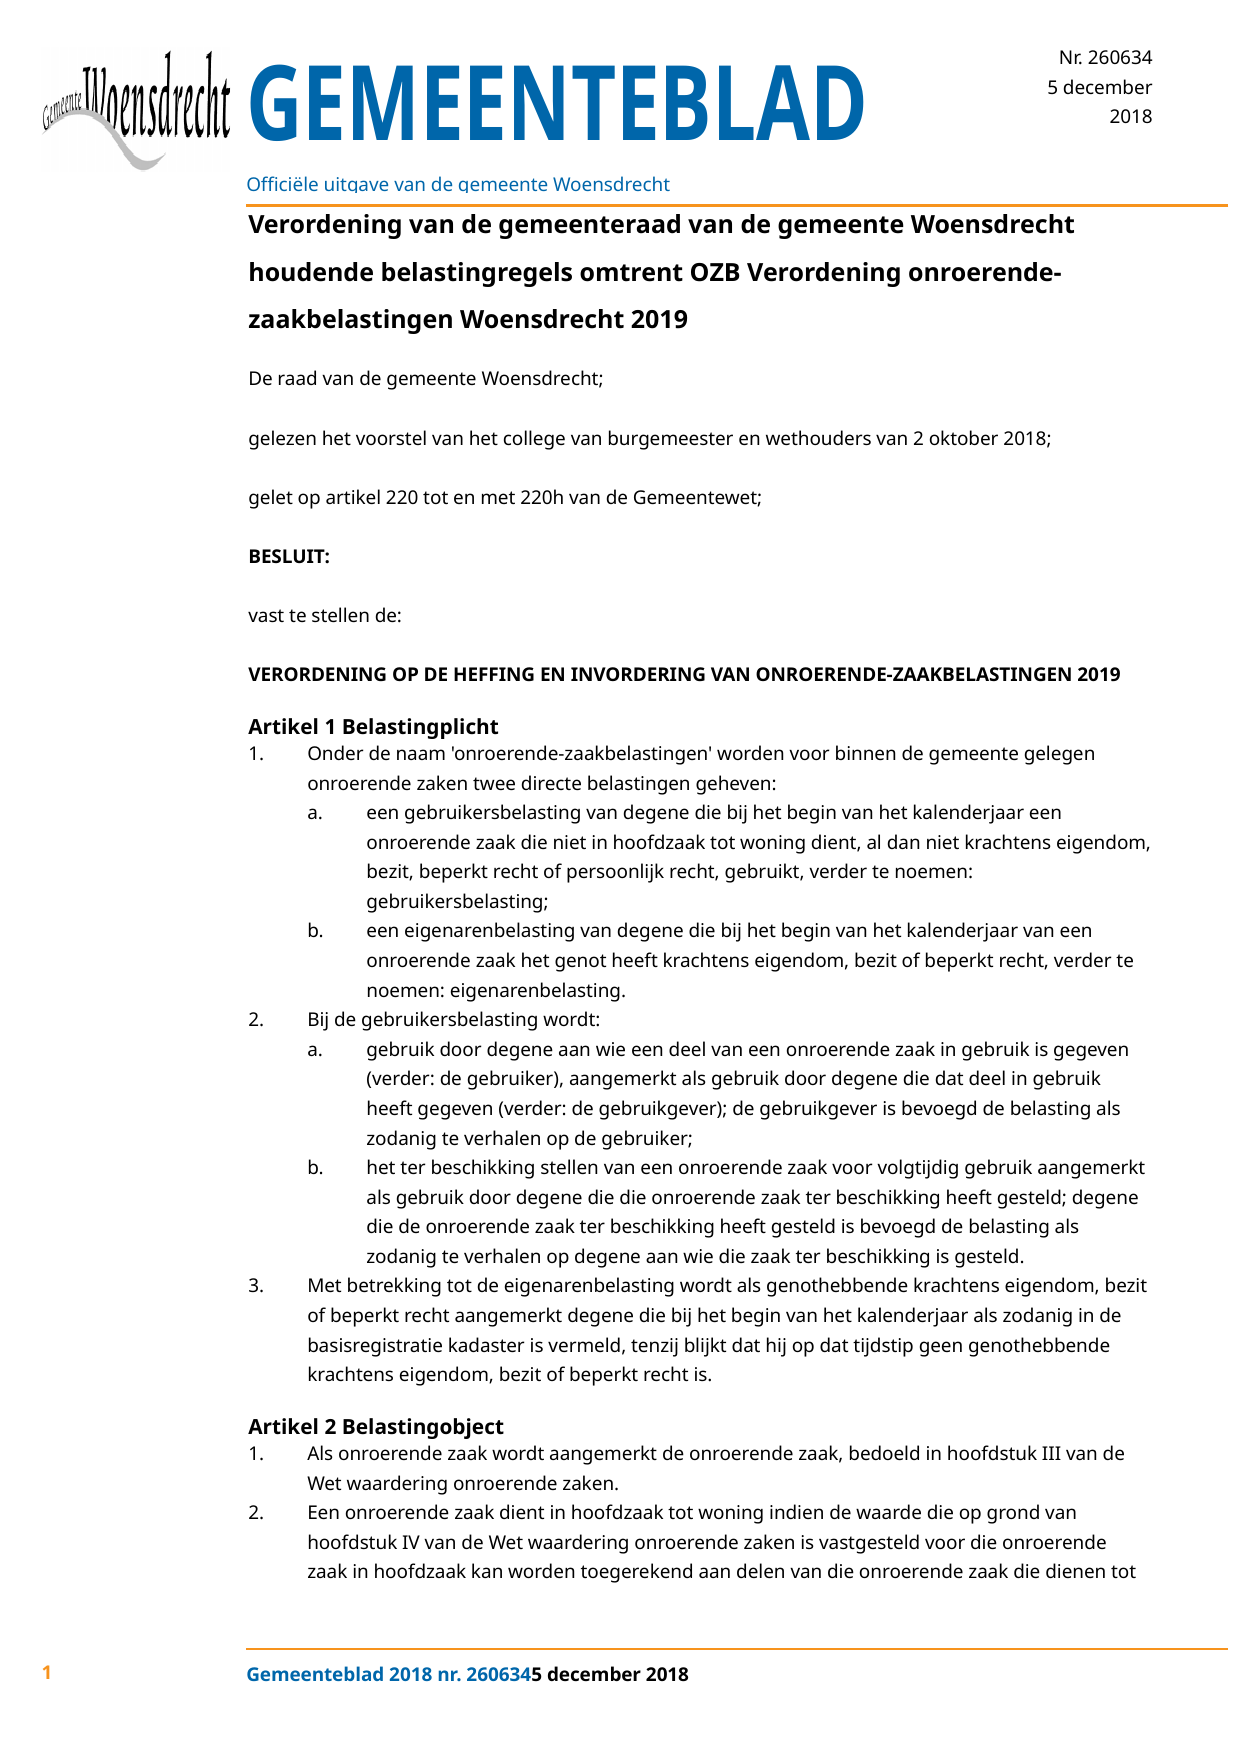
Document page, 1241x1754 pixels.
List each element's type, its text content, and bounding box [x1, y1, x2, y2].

list een gebruikersbelasting van degene die bij het begin van het kalenderjaar een onroerende zaak die niet in hoofdzaak tot woning dient, al dan niet krachtens eigendom, bezit, beperkt recht of persoonlijk recht, gebruikt, verder te noemen: gebruikersbelasting; [307, 799, 1152, 914]
list Onder de naam 'onroerende-zaakbelastingen' worden voor binnen de gemeente gelegen onroerende zaken twee directe belastingen geheven: [248, 740, 1152, 796]
list Als onroerende zaak wordt aangemerkt de onroerende zaak, bedoeld in hoofdstuk III van de Wet waardering onroerende zaken. [248, 1440, 1152, 1496]
text gelezen het voorstel van het college van burgemeester en wethouders van 2 oktober 2018; [248, 425, 1152, 450]
list een eigenarenbelasting van degene die bij het begin van het kalenderjaar van een onroerende zaak het genot heeft krachtens eigendom, bezit of beperkt recht, verder te noemen: eigenarenbelasting. [307, 918, 1152, 1003]
text Verordening van de gemeenteraad van de gemeente Woensdrecht houdende belastingregels omtrent OZB Verordening onroerende-zaakbelastingen Woensdrecht 2019 [248, 207, 1152, 336]
list gebruik door degene aan wie een deel van een onroerende zaak in gebruik is gegeven (verder: de gebruiker), aangemerkt als gebruik door degene die dat deel in gebruik heeft gegeven (verder: de gebruikgever); de gebruikgever is bevoegd de belasting als zodanig te verhalen op de gebruiker; [307, 1036, 1152, 1151]
text VERORDENING OP DE HEFFING EN INVORDERING VAN ONROERENDE-ZAAKBELASTINGEN 2019 [248, 661, 1152, 687]
text De raad van de gemeente Woensdrecht; [248, 366, 1152, 391]
list het ter beschikking stellen van een onroerende zaak voor volgtijdig gebruik aangemerkt als gebruik door degene die die onroerende zaak ter beschikking heeft gesteld; degene die de onroerende zaak ter beschikking heeft gesteld is bevoegd de belasting als zodanig te verhalen op degene aan wie die zaak ter beschikking is gesteld. [307, 1154, 1152, 1269]
text gelet op artikel 220 tot en met 220h van de Gemeentewet; [248, 484, 1152, 509]
text Artikel 2 Belastingobject [248, 1412, 1152, 1440]
text BESLUIT: [248, 543, 1152, 569]
text vast te stellen de: [248, 602, 1152, 628]
text Artikel 1 Belastingplicht [248, 712, 1152, 740]
list Met betrekking tot de eigenarenbelasting wordt als genothebbende krachtens eigendom, bezit of beperkt recht aangemerkt degene die bij het begin van het kalenderjaar als zodanig in de basisregistratie kadaster is vermeld, tenzij blijkt dat hij op dat tijdstip geen genothebbende krachtens eigendom, bezit of beperkt recht is. [248, 1273, 1152, 1387]
list Een onroerende zaak dient in hoofdzaak tot woning indien de waarde die op grond van hoofdstuk IV van de Wet waardering onroerende zaken is vastgesteld voor die onroerende zaak in hoofdzaak kan worden toegerekend aan delen van die onroerende zaak die dienen tot [248, 1499, 1152, 1584]
picture [41, 47, 231, 172]
list Bij de gebruikersbelasting wordt: [248, 1006, 1152, 1032]
